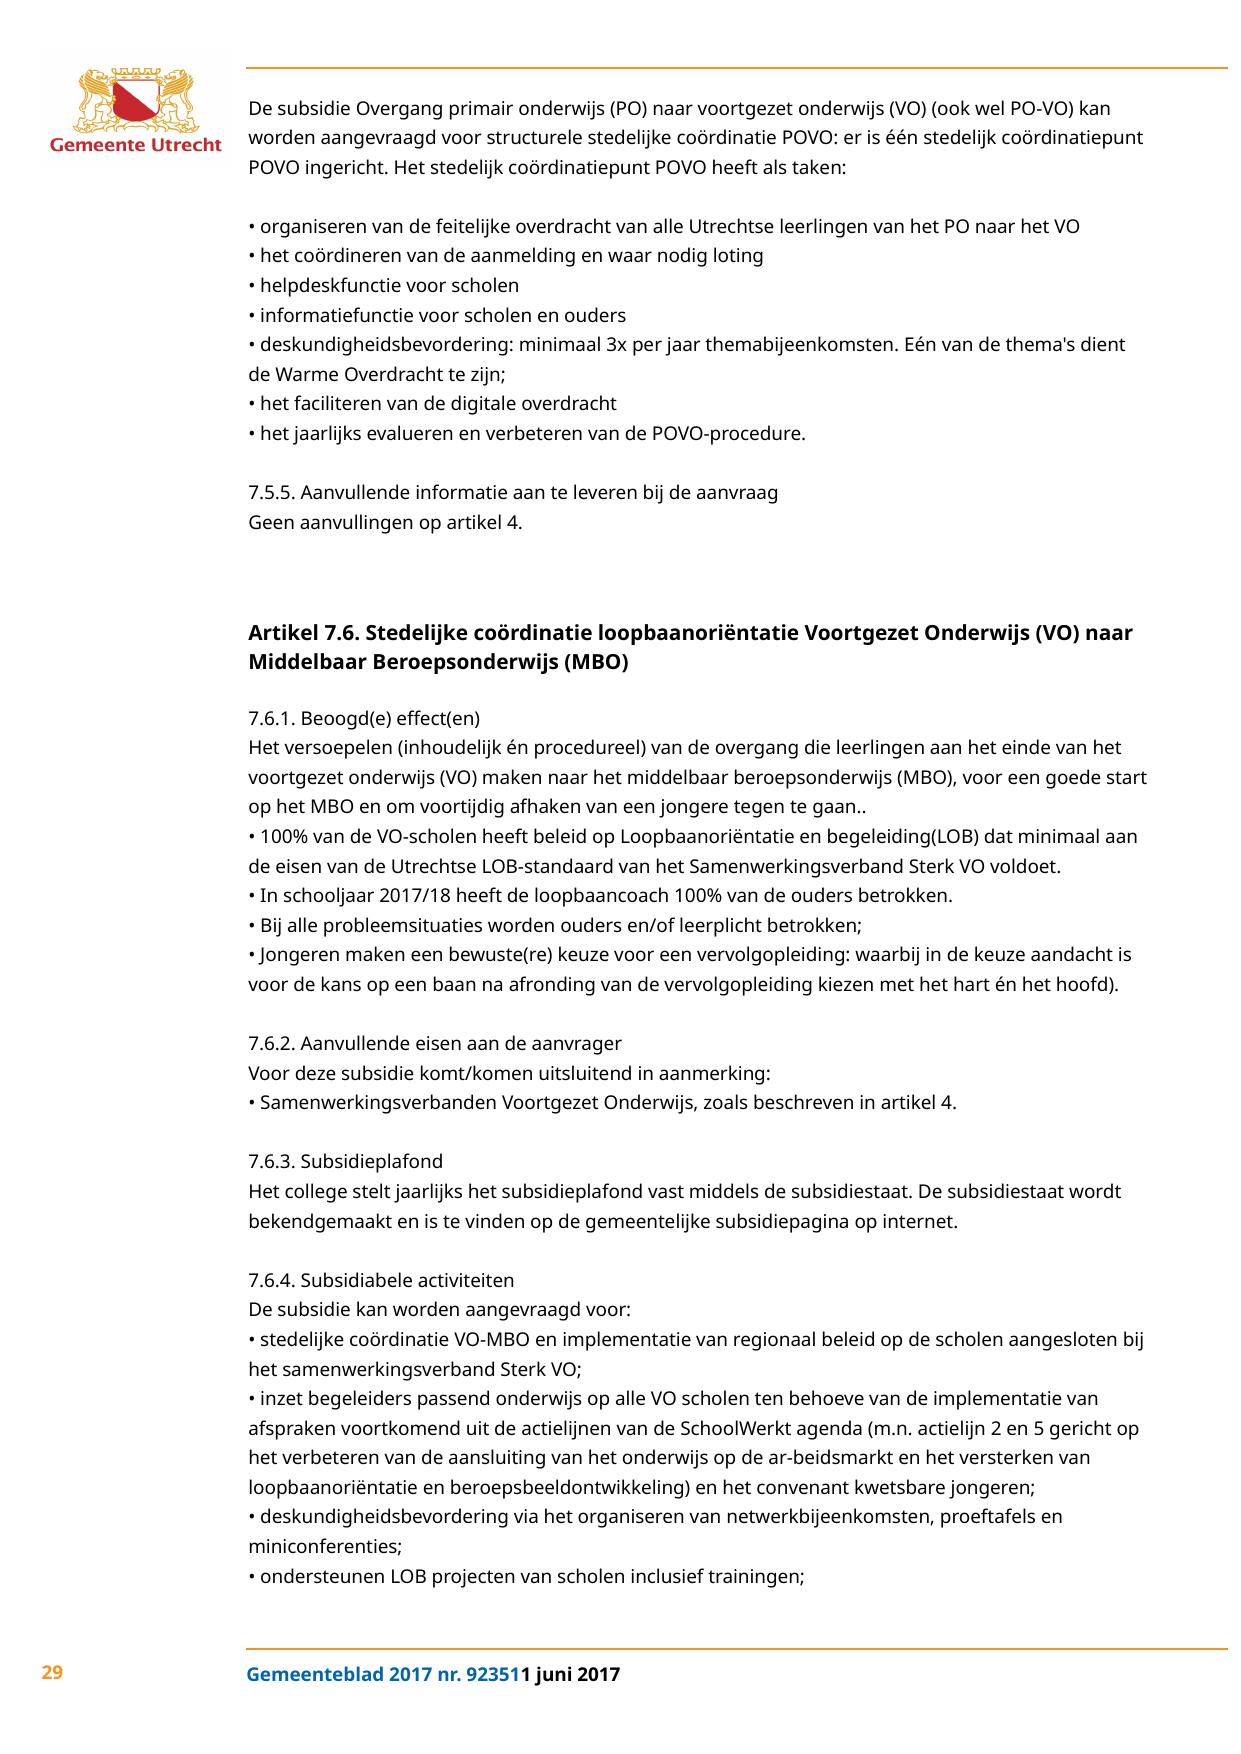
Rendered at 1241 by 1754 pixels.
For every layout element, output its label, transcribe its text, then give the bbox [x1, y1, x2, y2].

text • Bij alle probleemsituaties worden ouders en/of leerplicht betrokken; [248, 912, 1152, 938]
text 7.6.2. Aanvullende eisen aan de aanvrager [248, 1030, 1152, 1056]
text • Jongeren maken een bewuste(re) keuze voor een vervolgopleiding: waarbij in de keuze aandacht is voor de kans op een baan na afronding van de vervolgopleiding kiezen met het hart én het hoofd). [248, 942, 1152, 997]
text • het coördineren van de aanmelding en waar nodig loting [248, 243, 1152, 268]
text 7.6.4. Subsidiabele activiteiten [248, 1267, 1152, 1293]
text • helpdeskfunctie voor scholen [248, 272, 1152, 298]
text 7.6.1. Beoogd(e) effect(en) [248, 705, 1152, 731]
text • informatiefunctie voor scholen en ouders [248, 302, 1152, 328]
text Voor deze subsidie komt/komen uitsluitend in aanmerking: [248, 1060, 1152, 1086]
text • deskundigheidsbevordering via het organiseren van netwerkbijeenkomsten, proeftafels en miniconferenties; [248, 1504, 1152, 1559]
text • 100% van de VO-scholen heeft beleid op Loopbaanoriëntatie en begeleiding(LOB) dat minimaal aan de eisen van de Utrechtse LOB-standaard van het Samenwerkingsverband Sterk VO voldoet. [248, 823, 1152, 879]
text • Samenwerkingsverbanden Voortgezet Onderwijs, zoals beschreven in artikel 4. [248, 1089, 1152, 1115]
text De subsidie Overgang primair onderwijs (PO) naar voortgezet onderwijs (VO) (ook wel PO-VO) kan worden aangevraagd voor structurele stedelijke coördinatie POVO: er is één stedelijk coördinatiepunt POVO ingericht. Het stedelijk coördinatiepunt POVO heeft als taken: [248, 95, 1152, 180]
picture [41, 47, 231, 172]
text • het jaarlijks evalueren en verbeteren van de POVO-procedure. [248, 420, 1152, 446]
text Het college stelt jaarlijks het subsidieplafond vast middels de subsidiestaat. De subsidiestaat wordt bekendgemaakt en is te vinden op de gemeentelijke subsidiepagina op internet. [248, 1178, 1152, 1234]
text 7.5.5. Aanvullende informatie aan te leveren bij de aanvraag [248, 479, 1152, 505]
text Het versoepelen (inhoudelijk én procedureel) van de overgang die leerlingen aan het einde van het voortgezet onderwijs (VO) maken naar het middelbaar beroepsonderwijs (MBO), voor een goede start op het MBO en om voortijdig afhaken van een jongere tegen te gaan.. [248, 734, 1152, 819]
text • In schooljaar 2017/18 heeft de loopbaancoach 100% van de ouders betrokken. [248, 882, 1152, 908]
text • het faciliteren van de digitale overdracht [248, 391, 1152, 416]
text • inzet begeleiders passend onderwijs op alle VO scholen ten behoeve van de implementatie van afspraken voortkomend uit de actielijnen van de SchoolWerkt agenda (m.n. actielijn 2 en 5 gericht op het verbeteren van de aansluiting van het onderwijs op de ar-beidsmarkt en het versterken van loopbaanoriëntatie en beroepsbeeldontwikkeling) en het convenant kwetsbare jongeren; [248, 1385, 1152, 1500]
text • ondersteunen LOB projecten van scholen inclusief trainingen; [248, 1563, 1152, 1589]
text 7.6.3. Subsidieplafond [248, 1149, 1152, 1174]
text • deskundigheidsbevordering: minimaal 3x per jaar themabijeenkomsten. Eén van de thema's dient de Warme Overdracht te zijn; [248, 331, 1152, 387]
text Geen aanvullingen op artikel 4. [248, 509, 1152, 535]
text De subsidie kan worden aangevraagd voor: [248, 1297, 1152, 1322]
text Artikel 7.6. Stedelijke coördinatie loopbaanoriëntatie Voortgezet Onderwijs (VO) naar Middelbaar Beroepsonderwijs (MBO) [248, 618, 1152, 675]
text • stedelijke coördinatie VO-MBO en implementatie van regionaal beleid op de scholen aangesloten bij het samenwerkingsverband Sterk VO; [248, 1326, 1152, 1382]
text • organiseren van de feitelijke overdracht van alle Utrechtse leerlingen van het PO naar het VO [248, 213, 1152, 239]
